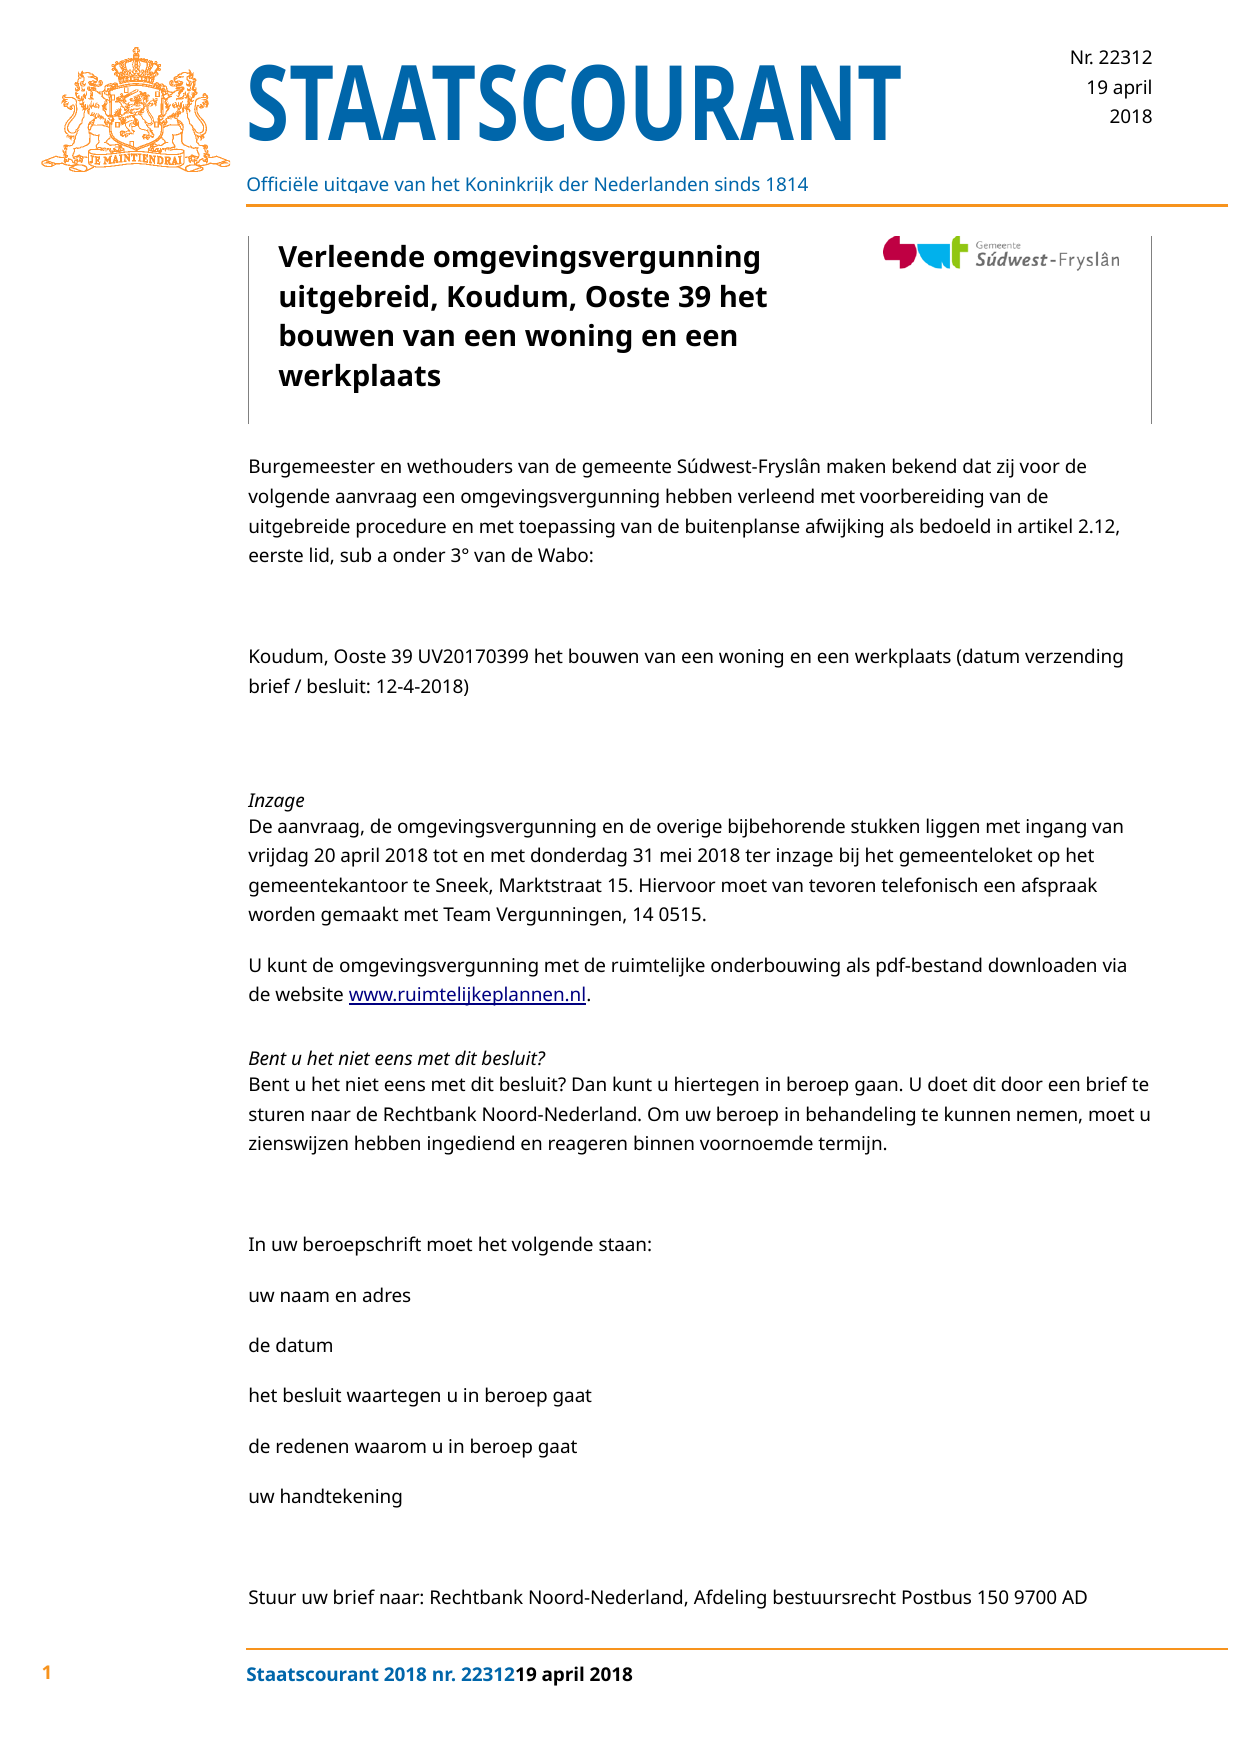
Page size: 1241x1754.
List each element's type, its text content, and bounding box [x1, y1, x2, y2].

text Inzage [248, 787, 1152, 813]
text Bent u het niet eens met dit besluit? Dan kunt u hiertegen in beroep gaan. U doet dit door een brief te sturen naar de Rechtbank Noord-Nederland. Om uw beroep in behandeling te kunnen nemen, moet u zienswijzen hebben ingediend en reageren binnen voornoemde termijn. [248, 1071, 1152, 1156]
text uw naam en adres [248, 1282, 1152, 1307]
picture [882, 236, 1119, 272]
table_header [850, 236, 1151, 424]
text U kunt de omgevingsvergunning met de ruimtelijke onderbouwing als pdf-bestand downloaden via de website www.ruimtelijkeplannen.nl. [248, 952, 1152, 1007]
text In uw beroepschrift moet het volgende staan: [248, 1231, 1152, 1257]
text Koudum, Ooste 39 UV20170399 het bouwen van een woning en een werkplaats (datum verzending brief / besluit: 12-4-2018) [248, 643, 1152, 698]
text uw handtekening [248, 1483, 1152, 1509]
text Bent u het niet eens met dit besluit? [248, 1046, 1152, 1071]
picture [41, 47, 231, 172]
text De aanvraag, de omgevingsvergunning en de overige bijbehorende stukken liggen met ingang van vrijdag 20 april 2018 tot en met donderdag 31 mei 2018 ter inzage bij het gemeenteloket op het gemeentekantoor te Sneek, Marktstraat 15. Hiervoor moet van tevoren telefonisch een afspraak worden gemaakt met Team Vergunningen, 14 0515. [248, 813, 1152, 927]
text de datum [248, 1332, 1152, 1358]
text Stuur uw brief naar: Rechtbank Noord-Nederland, Afdeling bestuursrecht Postbus 150 9700 AD [248, 1584, 1152, 1610]
text Burgemeester en wethouders van de gemeente Súdwest-Fryslân maken bekend dat zij voor de volgende aanvraag een omgevingsvergunning hebben verleend met voorbereiding van de uitgebreide procedure en met toepassing van de buitenplanse afwijking als bedoeld in artikel 2.12, eerste lid, sub a onder 3° van de Wabo: [248, 454, 1152, 568]
text het besluit waartegen u in beroep gaat [248, 1383, 1152, 1408]
table_header Verleende omgevingsvergunning uitgebreid, Koudum, Ooste 39 het bouwen van een woning en een werkplaats [249, 236, 850, 424]
text de redenen waarom u in beroep gaat [248, 1433, 1152, 1459]
